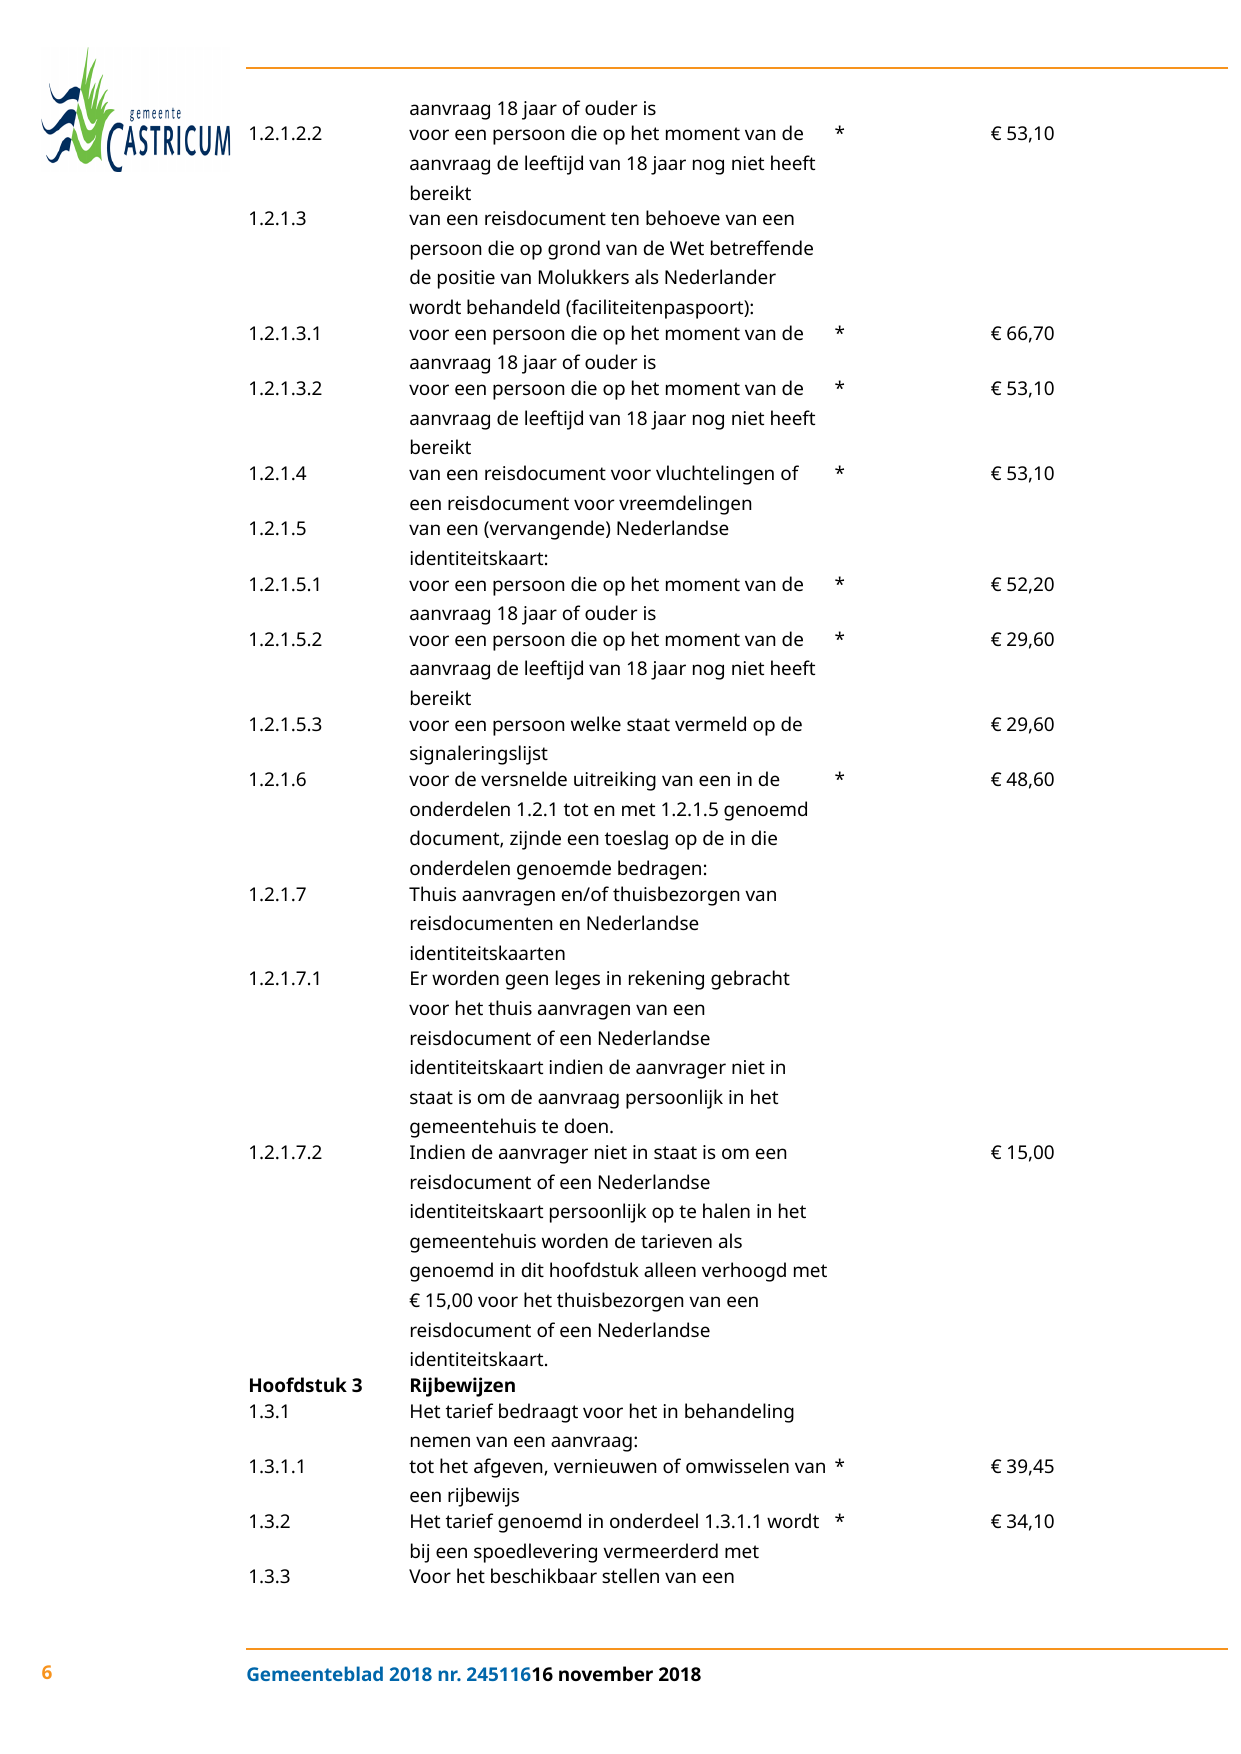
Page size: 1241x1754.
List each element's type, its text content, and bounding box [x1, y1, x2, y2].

table_cell 1.2.1.7.1 [248, 966, 409, 1139]
picture [41, 47, 231, 172]
table_cell [991, 1398, 1152, 1453]
table_cell € 48,60 [991, 766, 1152, 881]
table_cell * [829, 1509, 991, 1564]
table_cell Er worden geen leges in rekening gebracht voor het thuis aanvragen van een reisdocument of een Nederlandse identiteitskaart indien de aanvrager niet in staat is om de aanvraag persoonlijk in het gemeentehuis te doen. [409, 966, 829, 1139]
table_cell 1.3.3 [248, 1564, 409, 1589]
table_cell Voor het beschikbaar stellen van een [409, 1564, 829, 1589]
table_cell 1.2.1.2.2 [248, 121, 409, 205]
table_cell [248, 95, 409, 121]
table_cell Hoofdstuk 3 [248, 1372, 409, 1398]
table_cell Rijbewijzen [409, 1372, 829, 1398]
table_cell [829, 95, 991, 121]
table_cell 1.2.1.7.2 [248, 1139, 409, 1372]
table_cell 1.2.1.3 [248, 205, 409, 320]
table_cell * [829, 571, 991, 626]
table_cell * [829, 460, 991, 515]
table_cell [829, 966, 991, 1139]
table_cell voor een persoon die op het moment van de aanvraag de leeftijd van 18 jaar nog niet heeft bereikt [409, 626, 829, 711]
table_cell 1.3.1.1 [248, 1453, 409, 1508]
table_cell [829, 1564, 991, 1589]
table_cell [991, 1564, 1152, 1589]
table_cell * [829, 1453, 991, 1508]
table_cell Indien de aanvrager niet in staat is om een reisdocument of een Nederlandse identiteitskaart persoonlijk op te halen in het gemeentehuis worden de tarieven als genoemd in dit hoofdstuk alleen verhoogd met € 15,00 voor het thuisbezorgen van een reisdocument of een Nederlandse identiteitskaart. [409, 1139, 829, 1372]
table_cell 1.2.1.5.2 [248, 626, 409, 711]
table_cell Het tarief genoemd in onderdeel 1.3.1.1 wordt bij een spoedlevering vermeerderd met [409, 1509, 829, 1564]
table_cell [991, 205, 1152, 320]
table_cell * [829, 626, 991, 711]
table_cell 1.2.1.3.2 [248, 375, 409, 460]
table_cell van een (vervangende) Nederlandse identiteitskaart: [409, 515, 829, 571]
table_cell [829, 1372, 991, 1398]
table_cell van een reisdocument voor vluchtelingen of een reisdocument voor vreemdelingen [409, 460, 829, 515]
table_cell * [829, 121, 991, 205]
table_cell 1.2.1.5.3 [248, 711, 409, 766]
table_cell [991, 881, 1152, 966]
table_cell € 53,10 [991, 375, 1152, 460]
table_cell [829, 515, 991, 571]
table_cell 1.2.1.7 [248, 881, 409, 966]
table_cell € 52,20 [991, 571, 1152, 626]
table_cell [991, 966, 1152, 1139]
table_cell € 66,70 [991, 320, 1152, 375]
table_cell voor een persoon die op het moment van de aanvraag 18 jaar of ouder is [409, 320, 829, 375]
table_cell 1.2.1.6 [248, 766, 409, 881]
table_cell 1.3.2 [248, 1509, 409, 1564]
table_cell aanvraag 18 jaar of ouder is [409, 95, 829, 121]
table_cell [829, 711, 991, 766]
table_cell Het tarief bedraagt voor het in behandeling nemen van een aanvraag: [409, 1398, 829, 1453]
table_cell [829, 205, 991, 320]
table_cell [991, 95, 1152, 121]
table_cell 1.2.1.5 [248, 515, 409, 571]
table_cell € 53,10 [991, 460, 1152, 515]
table_cell 1.2.1.3.1 [248, 320, 409, 375]
table_cell [991, 515, 1152, 571]
table_cell voor een persoon die op het moment van de aanvraag de leeftijd van 18 jaar nog niet heeft bereikt [409, 375, 829, 460]
table_cell € 29,60 [991, 626, 1152, 711]
table_cell * [829, 375, 991, 460]
table_cell [829, 1398, 991, 1453]
table_cell van een reisdocument ten behoeve van een persoon die op grond van de Wet betreffende de positie van Molukkers als Nederlander wordt behandeld (faciliteitenpaspoort): [409, 205, 829, 320]
table_cell tot het afgeven, vernieuwen of omwisselen van een rijbewijs [409, 1453, 829, 1508]
table_cell voor de versnelde uitreiking van een in de onderdelen 1.2.1 tot en met 1.2.1.5 genoemd document, zijnde een toeslag op de in die onderdelen genoemde bedragen: [409, 766, 829, 881]
table_cell * [829, 320, 991, 375]
table_cell € 39,45 [991, 1453, 1152, 1508]
table_cell Thuis aanvragen en/of thuisbezorgen van reisdocumenten en Nederlandse identiteitskaarten [409, 881, 829, 966]
table_cell 1.2.1.4 [248, 460, 409, 515]
table_cell voor een persoon die op het moment van de aanvraag de leeftijd van 18 jaar nog niet heeft bereikt [409, 121, 829, 205]
table_cell voor een persoon die op het moment van de aanvraag 18 jaar of ouder is [409, 571, 829, 626]
table_cell € 53,10 [991, 121, 1152, 205]
table_cell [829, 1139, 991, 1372]
table_cell € 15,00 [991, 1139, 1152, 1372]
table_cell [991, 1372, 1152, 1398]
table_cell € 34,10 [991, 1509, 1152, 1564]
table_cell voor een persoon welke staat vermeld op de signaleringslijst [409, 711, 829, 766]
table_cell * [829, 766, 991, 881]
table_cell 1.3.1 [248, 1398, 409, 1453]
table_cell 1.2.1.5.1 [248, 571, 409, 626]
table_cell [829, 881, 991, 966]
table_cell € 29,60 [991, 711, 1152, 766]
